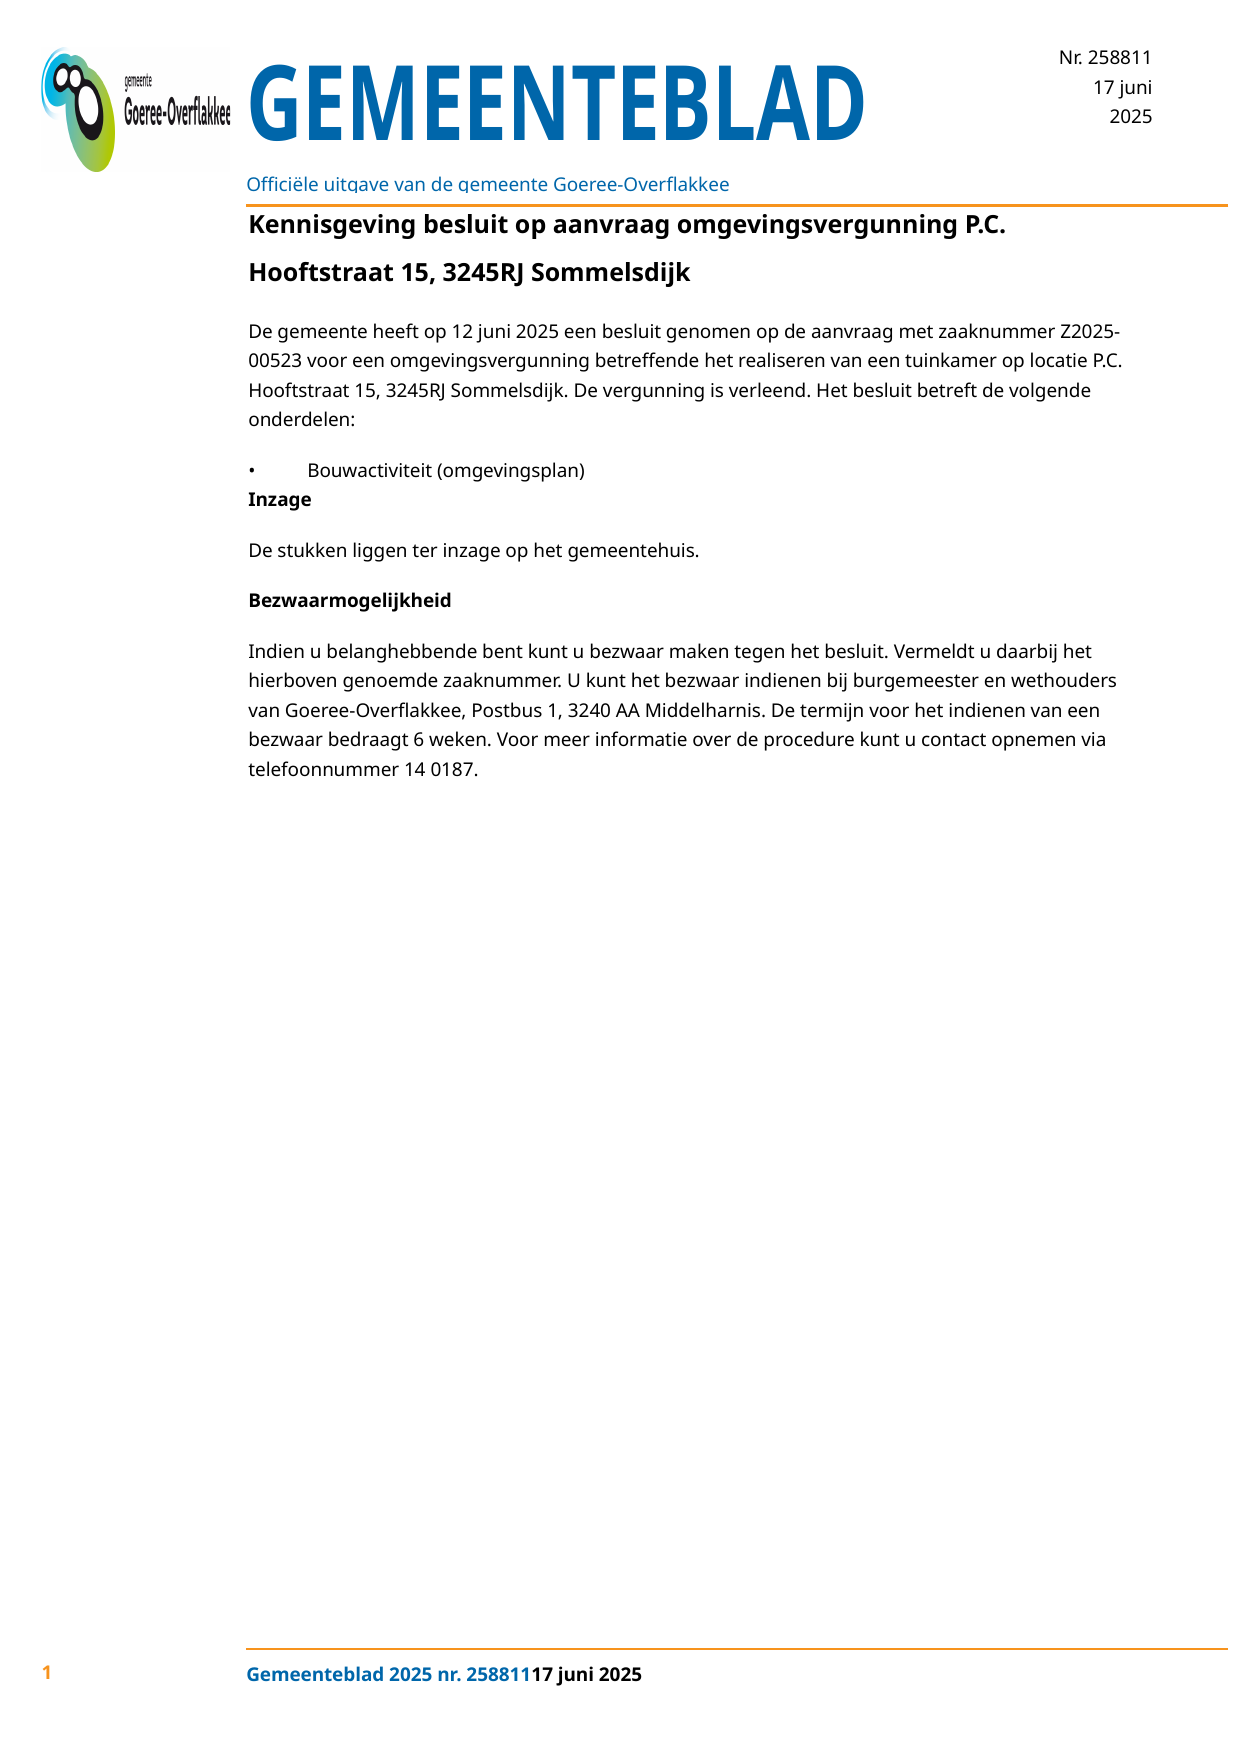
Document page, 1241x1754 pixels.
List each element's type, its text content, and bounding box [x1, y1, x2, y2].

text De stukken liggen ter inzage op het gemeentehuis. [248, 537, 1152, 563]
picture [41, 47, 231, 172]
text De gemeente heeft op 12 juni 2025 een besluit genomen op de aanvraag met zaaknummer Z2025-00523 voor een omgevingsvergunning betreffende het realiseren van een tuinkamer op locatie P.C. Hooftstraat 15, 3245RJ Sommelsdijk. De vergunning is verleend. Het besluit betreft de volgende onderdelen: [248, 318, 1152, 432]
list Bouwactiviteit (omgevingsplan) [248, 457, 1152, 483]
text Indien u belanghebbende bent kunt u bezwaar maken tegen het besluit. Vermeldt u daarbij het hierboven genoemde zaaknummer. U kunt het bezwaar indienen bij burgemeester en wethouders van Goeree-Overflakkee, Postbus 1, 3240 AA Middelharnis. De termijn voor het indienen van een bezwaar bedraagt 6 weken. Voor meer informatie over de procedure kunt u contact opnemen via telefoonnummer 14 0187. [248, 638, 1152, 782]
text Kennisgeving besluit op aanvraag omgevingsvergunning P.C. Hooftstraat 15, 3245RJ Sommelsdijk [248, 207, 1152, 288]
text Bezwaarmogelijkheid [248, 587, 1152, 613]
text Inzage [248, 487, 1152, 512]
